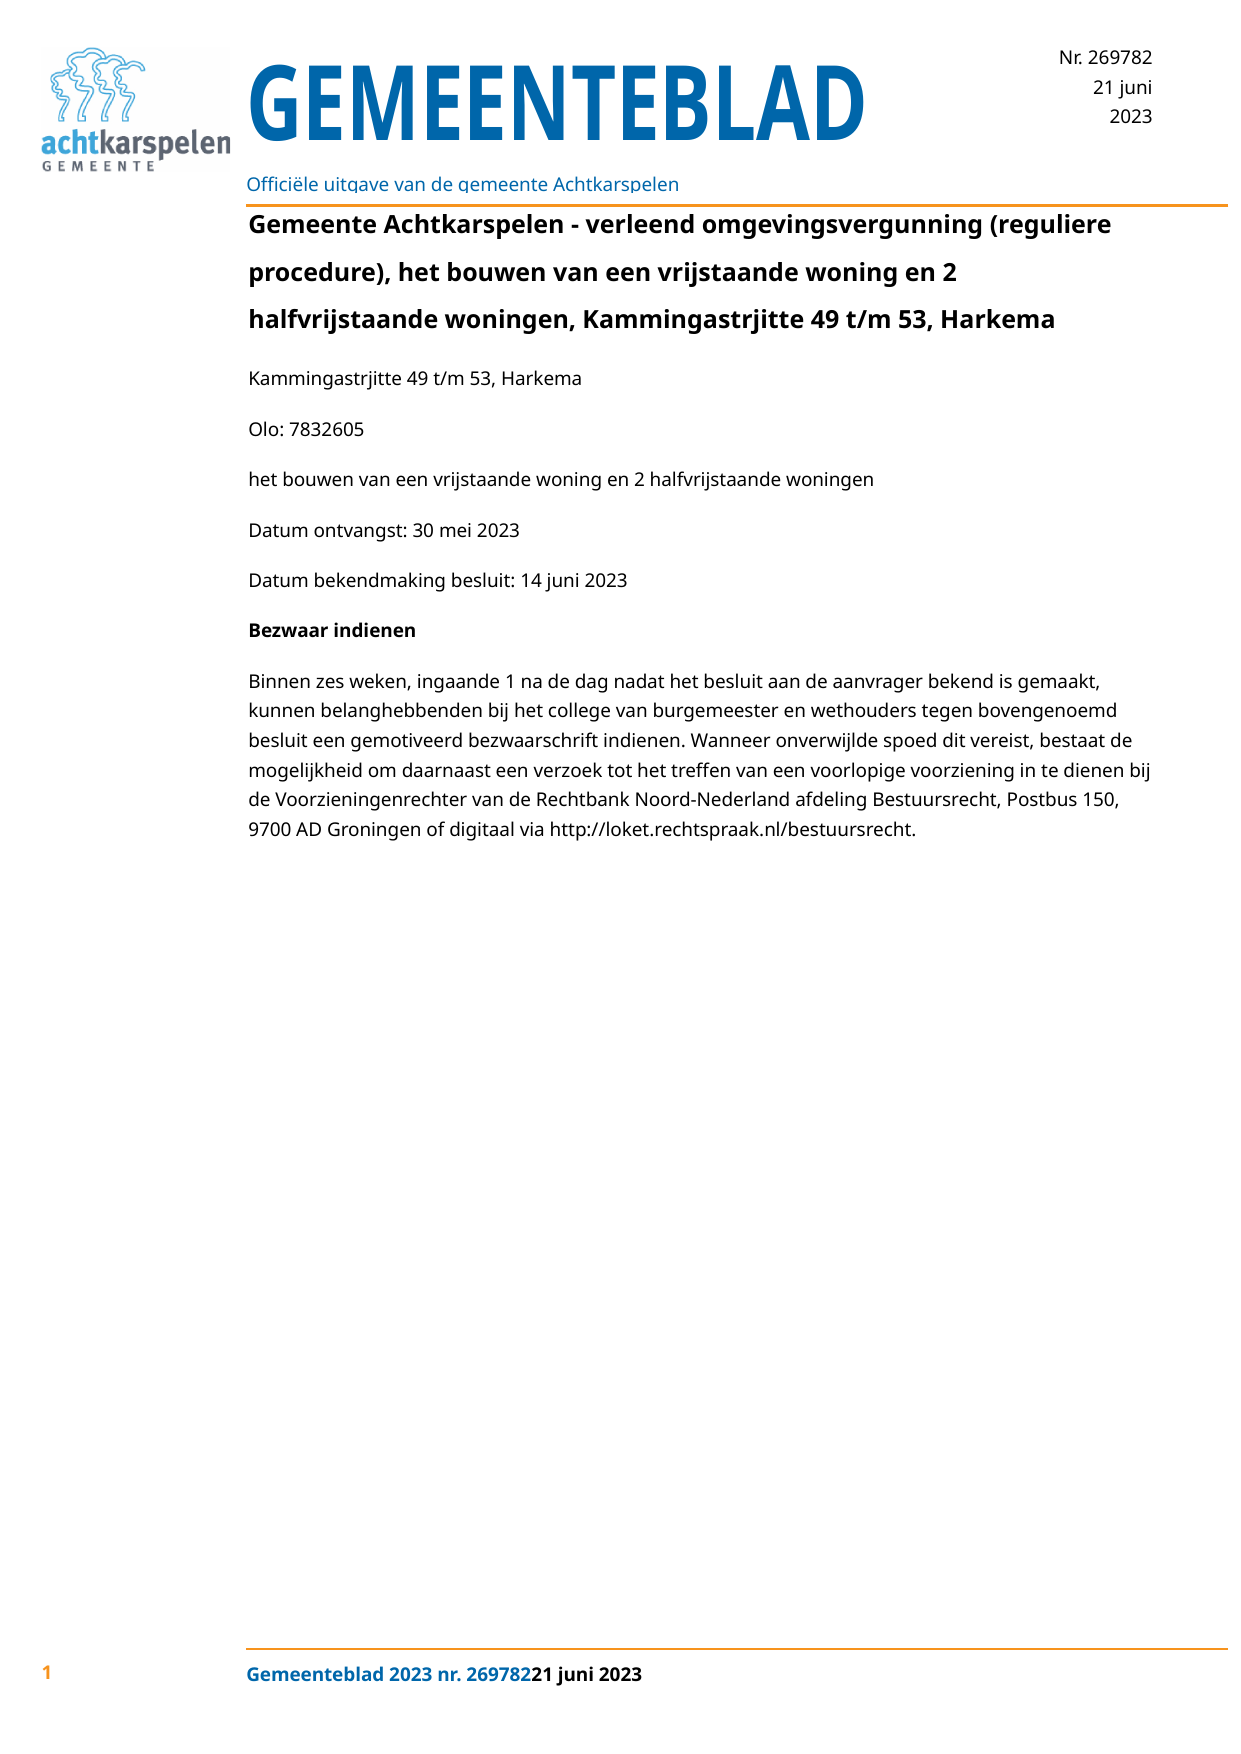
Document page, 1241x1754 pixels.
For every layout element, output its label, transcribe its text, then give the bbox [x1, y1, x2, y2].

text het bouwen van een vrijstaande woning en 2 halfvrijstaande woningen [248, 466, 1152, 492]
picture [41, 47, 231, 172]
text Binnen zes weken, ingaande 1 na de dag nadat het besluit aan de aanvrager bekend is gemaakt, kunnen belanghebbenden bij het college van burgemeester en wethouders tegen bovengenoemd besluit een gemotiveerd bezwaarschrift indienen. Wanneer onverwijlde spoed dit vereist, bestaat de mogelijkheid om daarnaast een verzoek tot het treffen van een voorlopige voorziening in te dienen bij de Voorzieningenrechter van de Rechtbank Noord-Nederland afdeling Bestuursrecht, Postbus 150, 9700 AD Groningen of digitaal via http://loket.rechtspraak.nl/bestuursrecht. [248, 668, 1152, 842]
text Kammingastrjitte 49 t/m 53, Harkema [248, 366, 1152, 391]
text Olo: 7832605 [248, 416, 1152, 442]
text Bezwaar indienen [248, 618, 1152, 643]
text Datum bekendmaking besluit: 14 juni 2023 [248, 567, 1152, 593]
text Datum ontvangst: 30 mei 2023 [248, 517, 1152, 542]
text Gemeente Achtkarspelen - verleend omgevingsvergunning (reguliere procedure), het bouwen van een vrijstaande woning en 2 halfvrijstaande woningen, Kammingastrjitte 49 t/m 53, Harkema [248, 207, 1152, 336]
